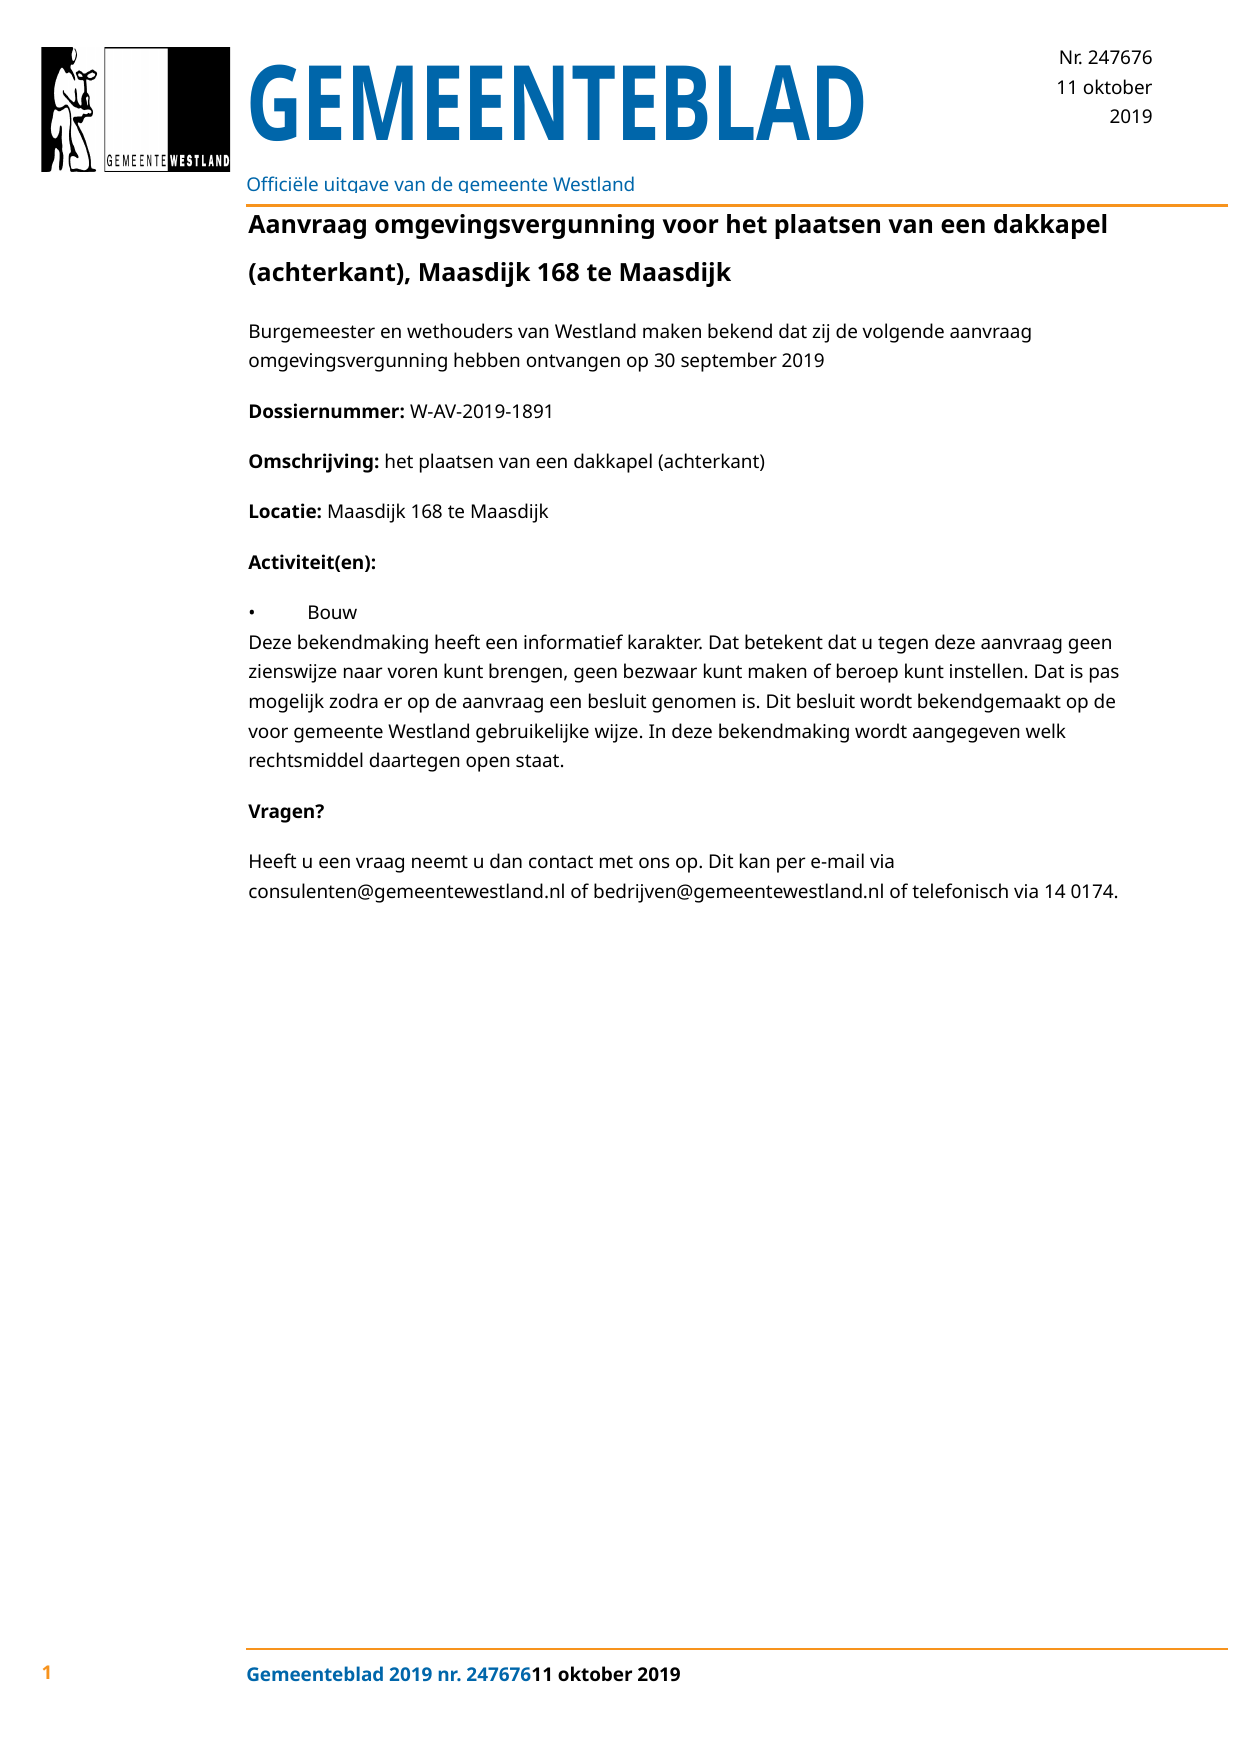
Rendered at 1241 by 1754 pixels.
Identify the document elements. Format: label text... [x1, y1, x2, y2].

list Bouw [248, 599, 1152, 625]
picture [41, 47, 231, 172]
text Aanvraag omgevingsvergunning voor het plaatsen van een dakkapel (achterkant), Maasdijk 168 te Maasdijk [248, 207, 1152, 288]
text Vragen? [248, 798, 1152, 824]
text Activiteit(en): [248, 549, 1152, 575]
text Locatie: Maasdijk 168 te Maasdijk [248, 499, 1152, 524]
text Omschrijving: het plaatsen van een dakkapel (achterkant) [248, 448, 1152, 474]
text Dossiernummer: W-AV-2019-1891 [248, 398, 1152, 424]
text Burgemeester en wethouders van Westland maken bekend dat zij de volgende aanvraag omgevingsvergunning hebben ontvangen op 30 september 2019 [248, 318, 1152, 373]
text Deze bekendmaking heeft een informatief karakter. Dat betekent dat u tegen deze aanvraag geen zienswijze naar voren kunt brengen, geen bezwaar kunt maken of beroep kunt instellen. Dat is pas mogelijk zodra er op de aanvraag een besluit genomen is. Dit besluit wordt bekendgemaakt op de voor gemeente Westland gebruikelijke wijze. In deze bekendmaking wordt aangegeven welk rechtsmiddel daartegen open staat. [248, 629, 1152, 773]
text Heeft u een vraag neemt u dan contact met ons op. Dit kan per e-mail via consulenten@gemeentewestland.nl of bedrijven@gemeentewestland.nl of telefonisch via 14 0174. [248, 848, 1152, 904]
